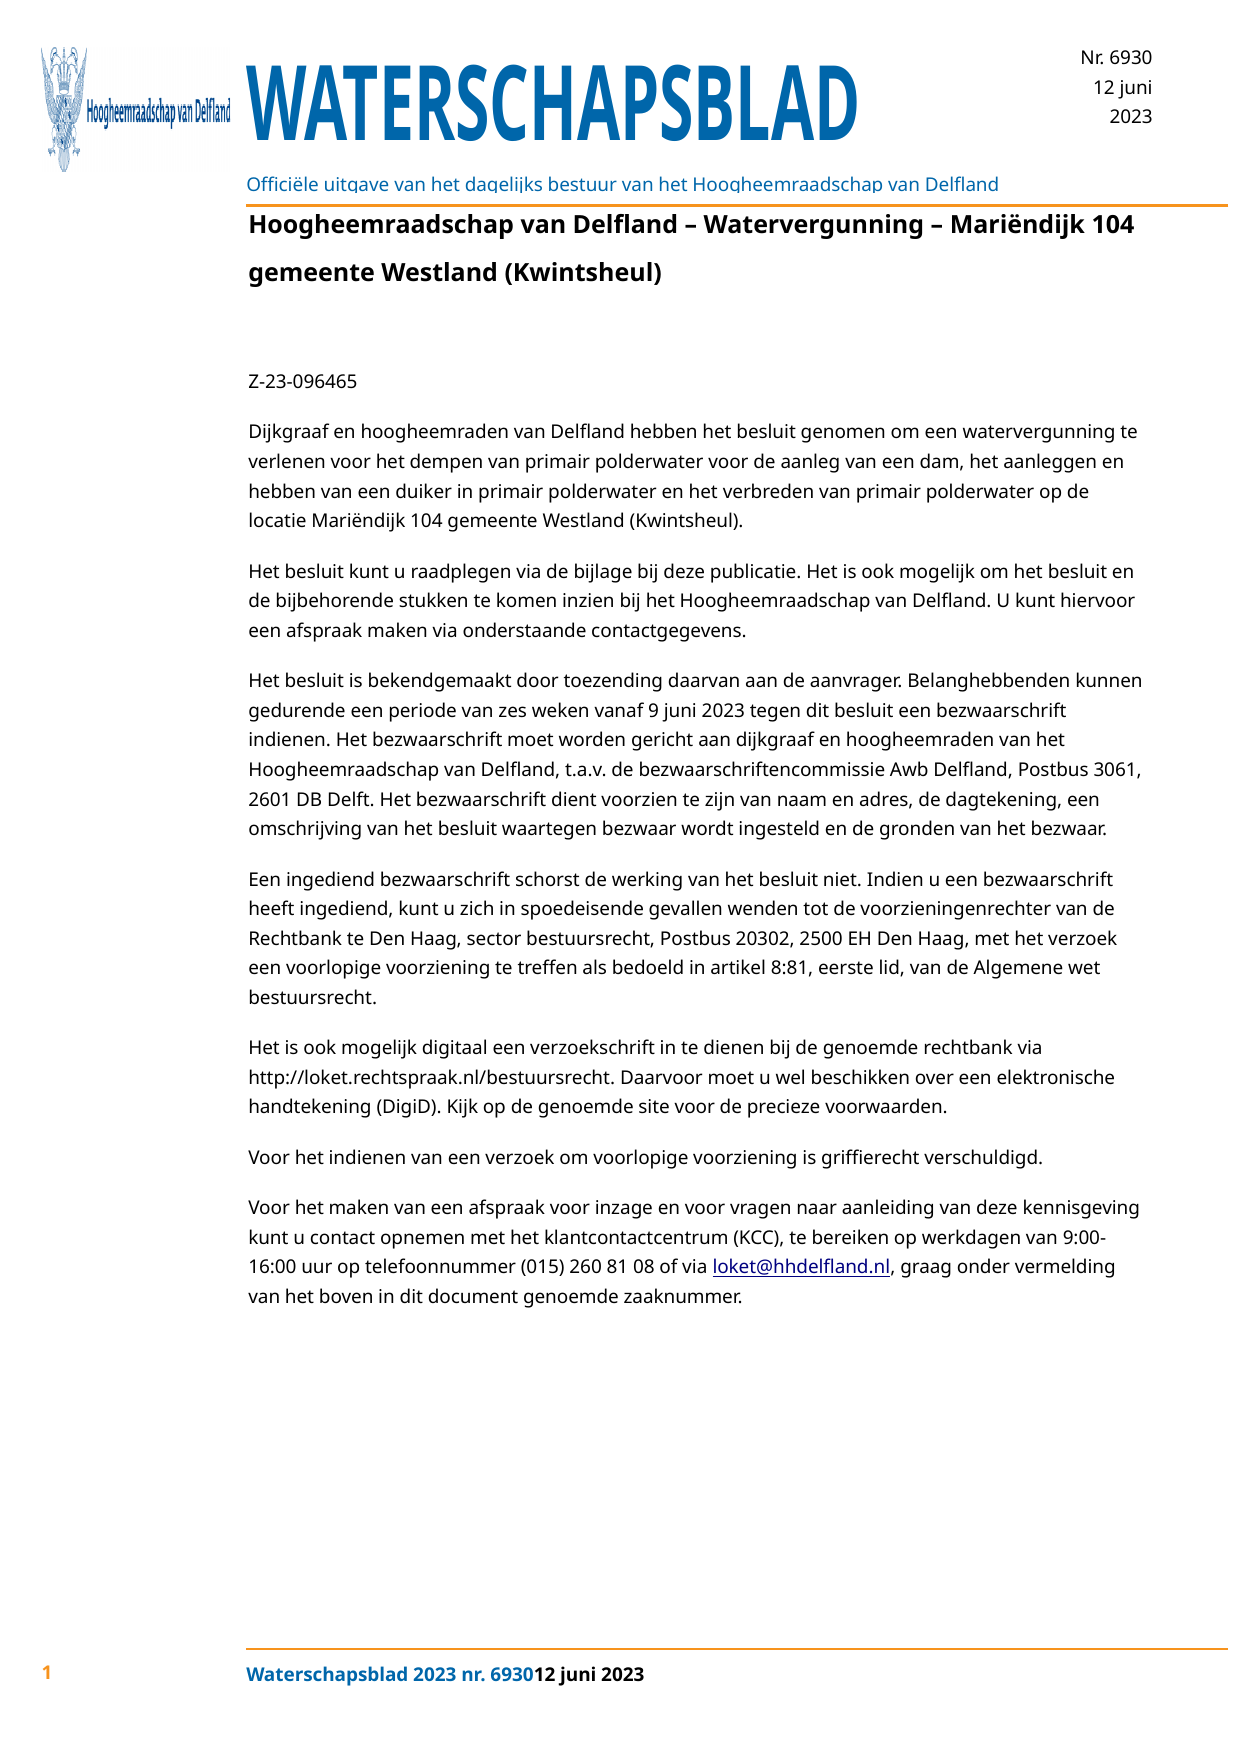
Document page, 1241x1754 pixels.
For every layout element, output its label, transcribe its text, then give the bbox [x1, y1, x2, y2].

text Dijkgraaf en hoogheemraden van Delfland hebben het besluit genomen om een watervergunning te verlenen voor het dempen van primair polderwater voor de aanleg van een dam, het aanleggen en hebben van een duiker in primair polderwater en het verbreden van primair polderwater op de locatie Mariëndijk 104 gemeente Westland (Kwintsheul). [248, 419, 1152, 533]
text Het besluit kunt u raadplegen via de bijlage bij deze publicatie. Het is ook mogelijk om het besluit en de bijbehorende stukken te komen inzien bij het Hoogheemraadschap van Delfland. U kunt hiervoor een afspraak maken via onderstaande contactgegevens. [248, 558, 1152, 643]
text Voor het maken van een afspraak voor inzage en voor vragen naar aanleiding van deze kennisgeving kunt u contact opnemen met het klantcontactcentrum (KCC), te bereiken op werkdagen van 9:00-16:00 uur op telefoonnummer (015) 260 81 08 of via loket@hhdelfland.nl, graag onder vermelding van het boven in dit document genoemde zaaknummer. [248, 1194, 1152, 1309]
text Hoogheemraadschap van Delfland – Watervergunning – Mariëndijk 104 gemeente Westland (Kwintsheul) [248, 207, 1152, 288]
picture [41, 47, 231, 172]
text Een ingediend bezwaarschrift schorst de werking van het besluit niet. Indien u een bezwaarschrift heeft ingediend, kunt u zich in spoedeisende gevallen wenden tot de voorzieningenrechter van de Rechtbank te Den Haag, sector bestuursrecht, Postbus 20302, 2500 EH Den Haag, met het verzoek een voorlopige voorziening te treffen als bedoeld in artikel 8:81, eerste lid, van de Algemene wet bestuursrecht. [248, 866, 1152, 1010]
text Het besluit is bekendgemaakt door toezending daarvan aan de aanvrager. Belanghebbenden kunnen gedurende een periode van zes weken vanaf 9 juni 2023 tegen dit besluit een bezwaarschrift indienen. Het bezwaarschrift moet worden gericht aan dijkgraaf en hoogheemraden van het Hoogheemraadschap van Delfland, t.a.v. de bezwaarschriftencommissie Awb Delfland, Postbus 3061, 2601 DB Delft. Het bezwaarschrift dient voorzien te zijn van naam en adres, de dagtekening, een omschrijving van het besluit waartegen bezwaar wordt ingesteld en de gronden van het bezwaar. [248, 667, 1152, 841]
text Z-23-096465 [248, 368, 1152, 394]
text Voor het indienen van een verzoek om voorlopige voorziening is griffierecht verschuldigd. [248, 1144, 1152, 1170]
text Het is ook mogelijk digitaal een verzoekschrift in te dienen bij de genoemde rechtbank via http://loket.rechtspraak.nl/bestuursrecht. Daarvoor moet u wel beschikken over een elektronische handtekening (DigiD). Kijk op de genoemde site voor de precieze voorwaarden. [248, 1034, 1152, 1119]
